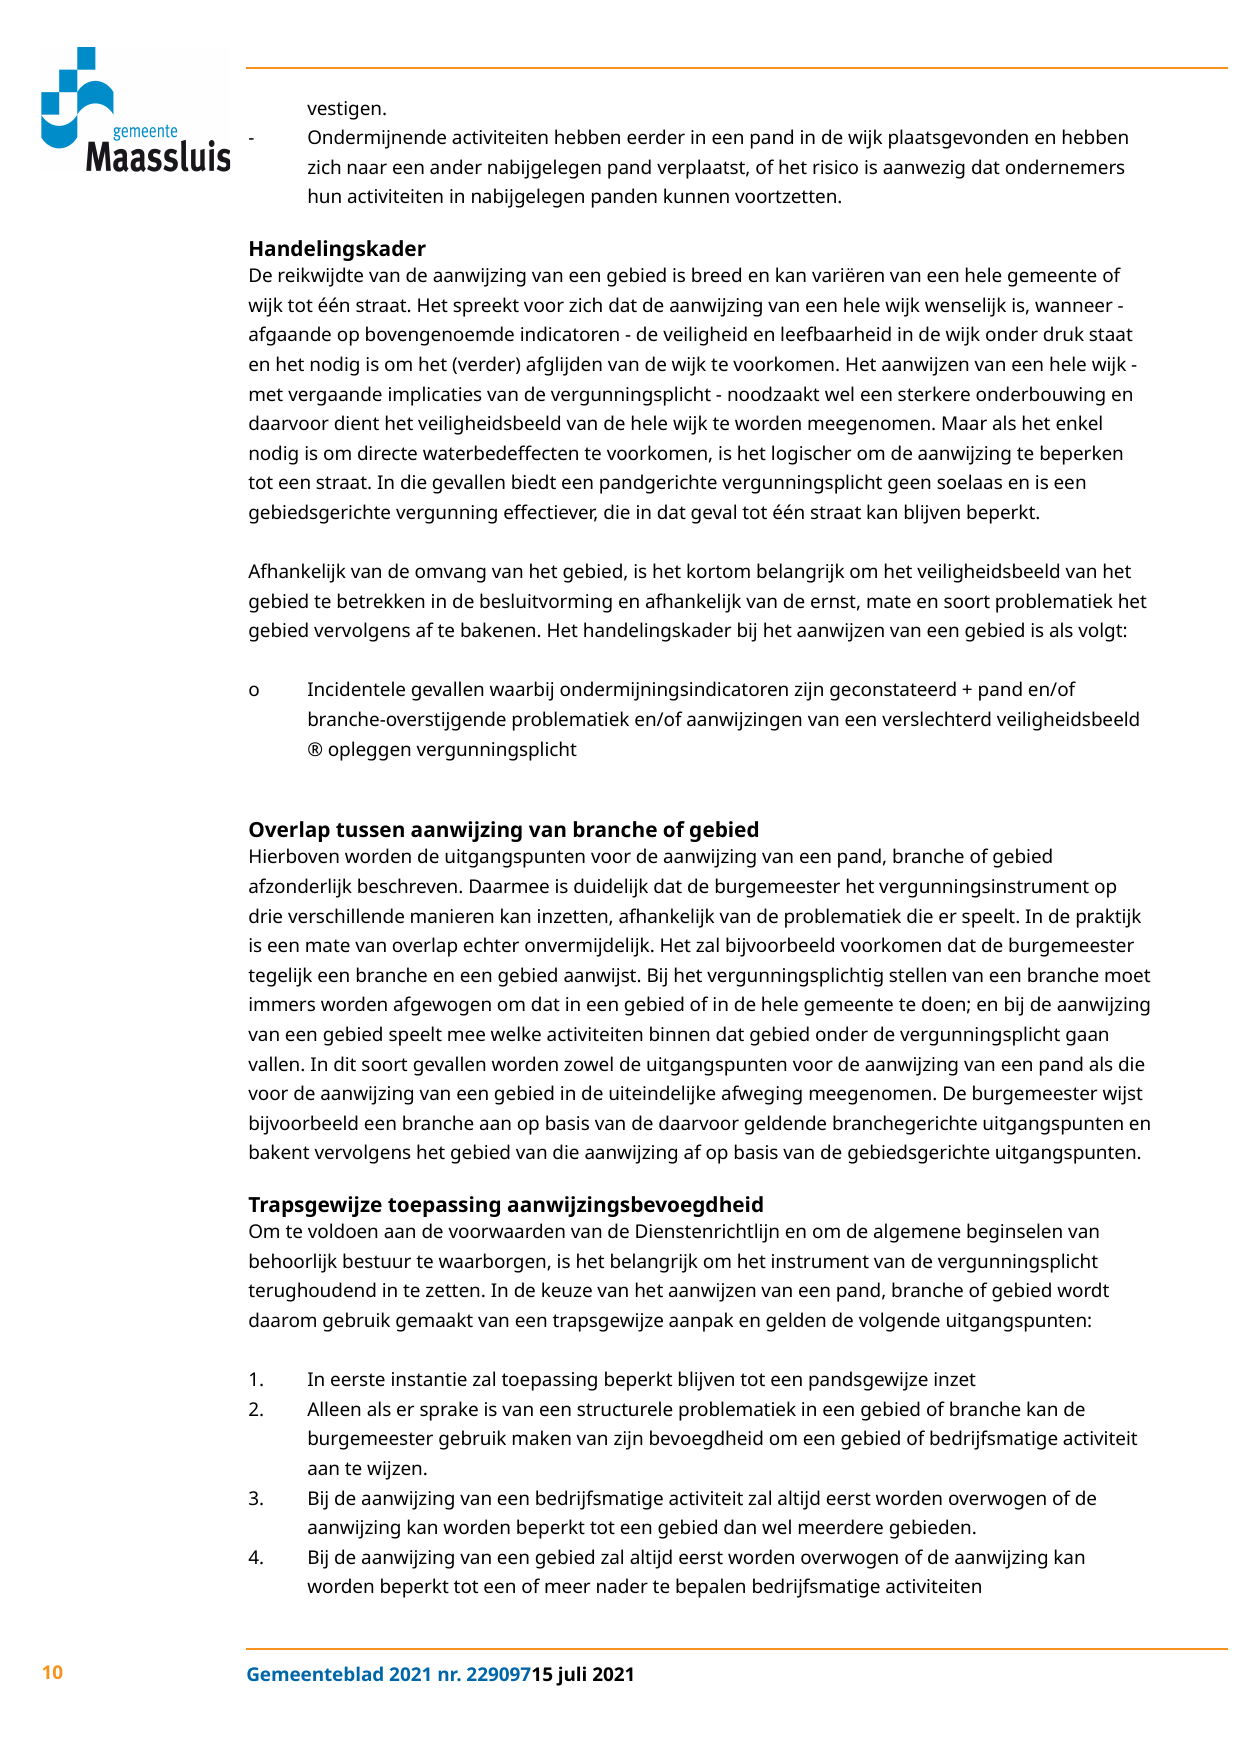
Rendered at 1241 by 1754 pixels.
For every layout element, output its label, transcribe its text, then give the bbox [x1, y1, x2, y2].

picture [41, 47, 231, 172]
text Om te voldoen aan de voorwaarden van de Dienstenrichtlijn en om de algemene beginselen van behoorlijk bestuur te waarborgen, is het belangrijk om het instrument van de vergunningsplicht terughoudend in te zetten. In de keuze van het aanwijzen van een pand, branche of gebied wordt daarom gebruik gemaakt van een trapsgewijze aanpak en gelden de volgende uitgangspunten: [248, 1218, 1152, 1333]
text Afhankelijk van de omvang van het gebied, is het kortom belangrijk om het veiligheidsbeeld van het gebied te betrekken in de besluitvorming en afhankelijk van de ernst, mate en soort problematiek het gebied vervolgens af te bakenen. Het handelingskader bij het aanwijzen van een gebied is als volgt: [248, 558, 1152, 643]
text Trapsgewijze toepassing aanwijzingsbevoegdheid [248, 1190, 1152, 1218]
table_header In eerste instantie zal toepassing beperkt blijven tot een pandsgewijze inzet Alleen als er sprake is van een structurele problematiek in een gebied of branche kan de burgemeester gebruik maken van zijn bevoegdheid om een gebied of bedrijfsmatige activiteit aan te wijzen. Bij de aanwijzing van een bedrijfsmatige activiteit zal altijd eerst worden overwogen of de aanwijzing kan worden beperkt tot een gebied dan wel meerdere gebieden. Bij de aanwijzing van een gebied zal altijd eerst worden overwogen of de aanwijzing kan worden beperkt tot een of meer nader te bepalen bedrijfsmatige activiteiten [248, 1366, 1152, 1599]
table_header Incidentele gevallen waarbij ondermijningsindicatoren zijn geconstateerd + pand en/of branche-overstijgende problematiek en/of aanwijzingen van een verslechterd veiligheidsbeeld ® opleggen vergunningsplicht [248, 677, 1152, 762]
text De reikwijdte van de aanwijzing van een gebied is breed en kan variëren van een hele gemeente of wijk tot één straat. Het spreekt voor zich dat de aanwijzing van een hele wijk wenselijk is, wanneer -afgaande op bovengenoemde indicatoren - de veiligheid en leefbaarheid in de wijk onder druk staat en het nodig is om het (verder) afglijden van de wijk te voorkomen. Het aanwijzen van een hele wijk - met vergaande implicaties van de vergunningsplicht - noodzaakt wel een sterkere onderbouwing en daarvoor dient het veiligheidsbeeld van de hele wijk te worden meegenomen. Maar als het enkel nodig is om directe waterbedeffecten te voorkomen, is het logischer om de aanwijzing te beperken tot een straat. In die gevallen biedt een pandgerichte vergunningsplicht geen soelaas en is een gebiedsgerichte vergunning effectiever, die in dat geval tot één straat kan blijven beperkt. [248, 262, 1152, 525]
list Ondermijnende activiteiten hebben eerder in een pand in de wijk plaatsgevonden en hebben zich naar een ander nabijgelegen pand verplaatst, of het risico is aanwezig dat ondernemers hun activiteiten in nabijgelegen panden kunnen voortzetten. [248, 124, 1152, 209]
text Handelingskader [248, 234, 1152, 262]
picture [41, 47, 77, 92]
text Overlap tussen aanwijzing van branche of gebied [248, 815, 1152, 844]
text Hierboven worden de uitgangspunten voor de aanwijzing van een pand, branche of gebied afzonderlijk beschreven. Daarmee is duidelijk dat de burgemeester het vergunningsinstrument op drie verschillende manieren kan inzetten, afhankelijk van de problematiek die er speelt. In de praktijk is een mate van overlap echter onvermijdelijk. Het zal bijvoorbeeld voorkomen dat de burgemeester tegelijk een branche en een gebied aanwijst. Bij het vergunningsplichtig stellen van een branche moet immers worden afgewogen om dat in een gebied of in de hele gemeente te doen; en bij de aanwijzing van een gebied speelt mee welke activiteiten binnen dat gebied onder de vergunningsplicht gaan vallen. In dit soort gevallen worden zowel de uitgangspunten voor de aanwijzing van een pand als die voor de aanwijzing van een gebied in de uiteindelijke afweging meegenomen. De burgemeester wijst bijvoorbeeld een branche aan op basis van de daarvoor geldende branchegerichte uitgangspunten en bakent vervolgens het gebied van die aanwijzing af op basis van de gebiedsgerichte uitgangspunten. [248, 844, 1152, 1165]
list vestigen. [248, 95, 1152, 121]
